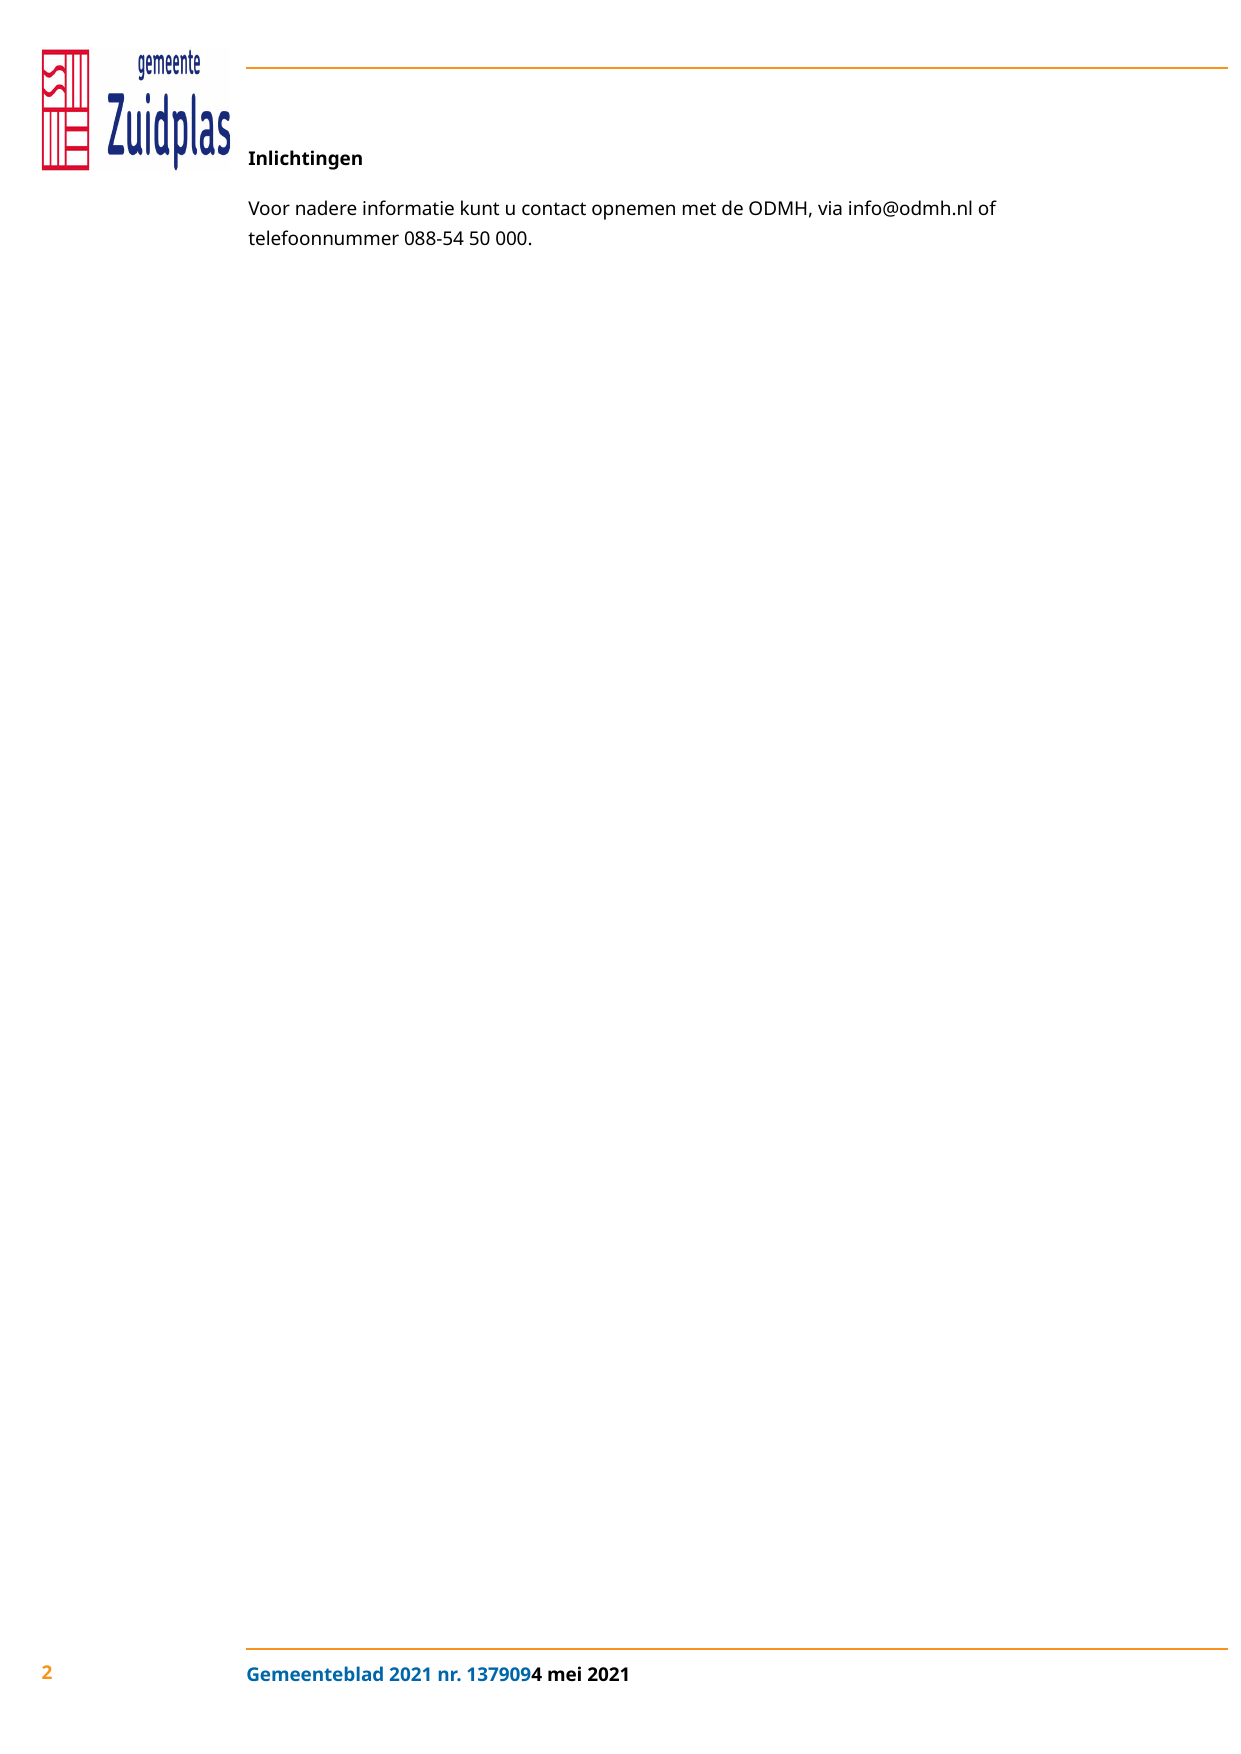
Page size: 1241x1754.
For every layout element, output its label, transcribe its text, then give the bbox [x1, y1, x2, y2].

picture [41, 47, 231, 172]
text Inlichtingen [248, 145, 1152, 171]
text Voor nadere informatie kunt u contact opnemen met de ODMH, via info@odmh.nl of telefoonnummer 088-54 50 000. [248, 196, 1152, 251]
